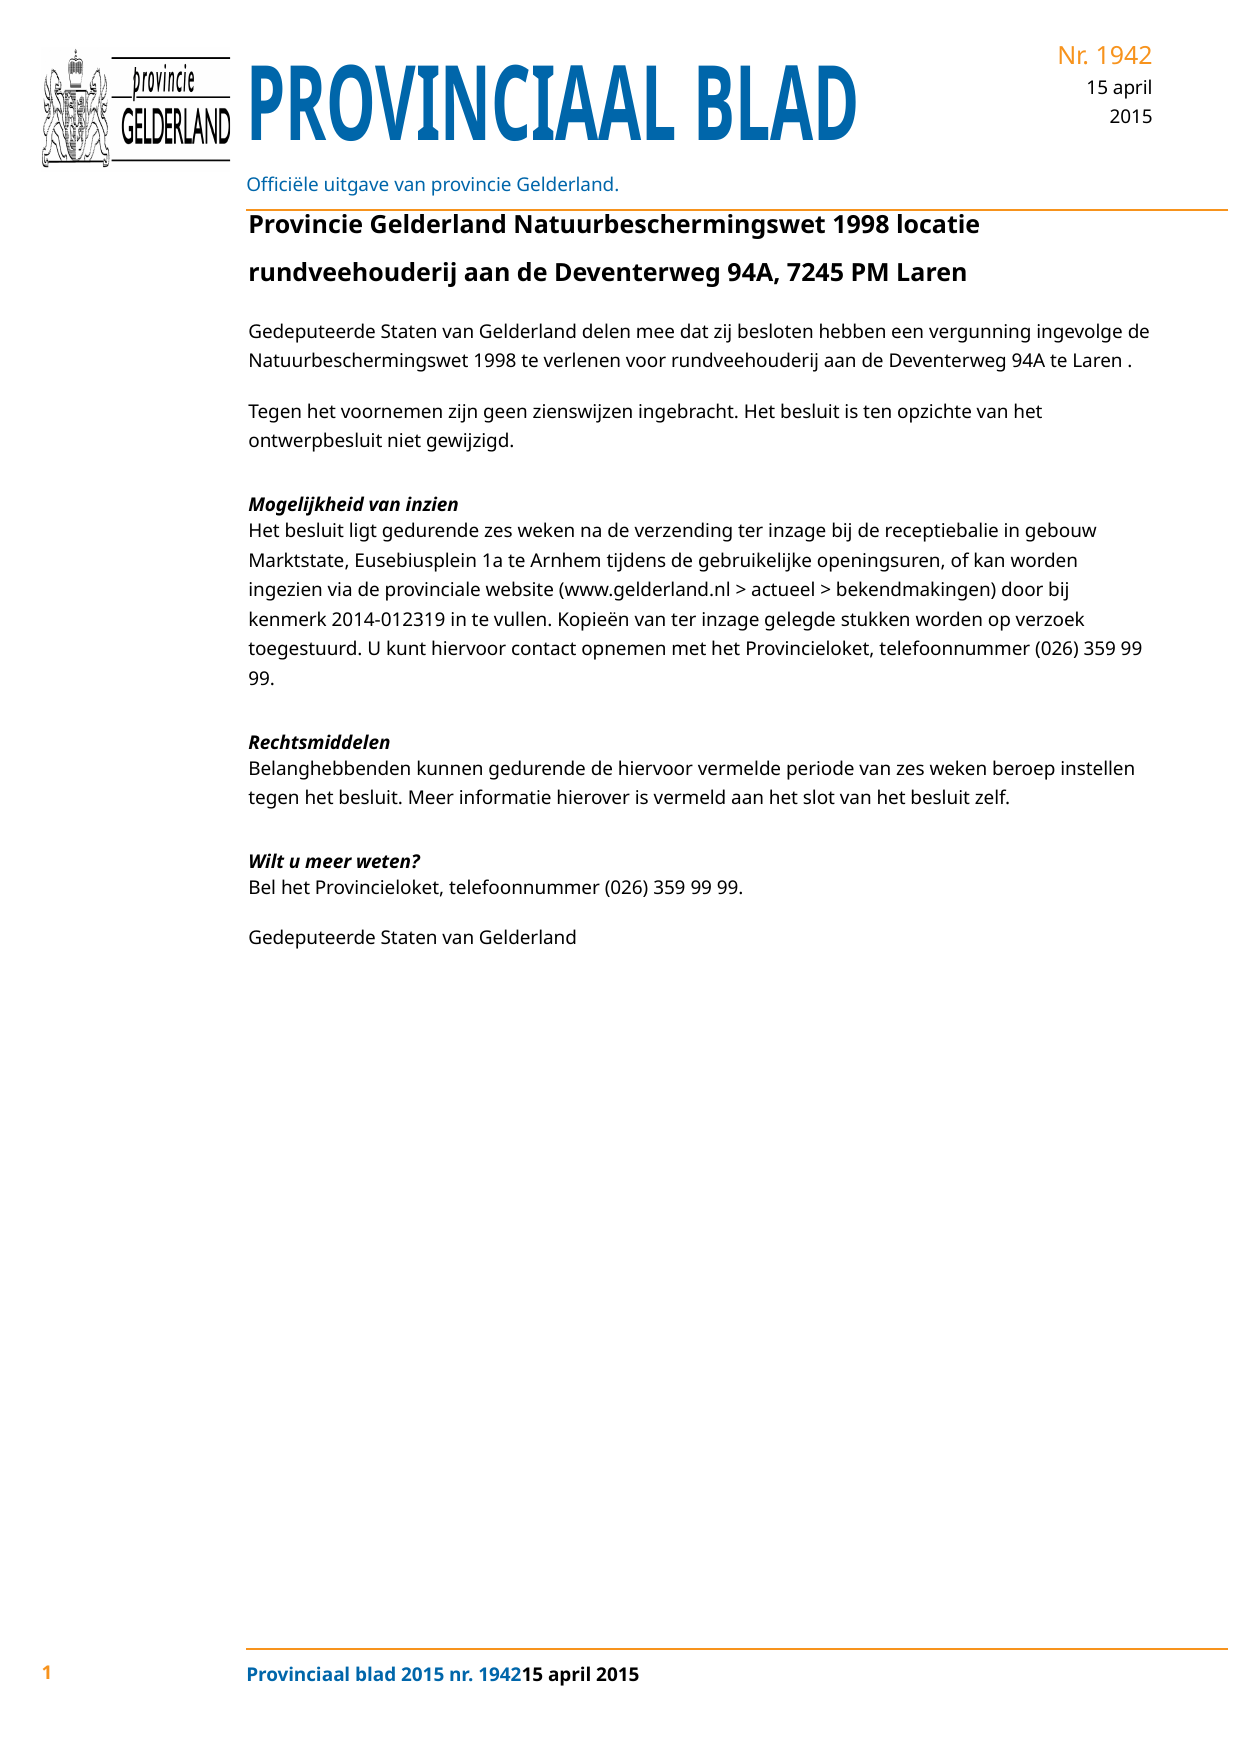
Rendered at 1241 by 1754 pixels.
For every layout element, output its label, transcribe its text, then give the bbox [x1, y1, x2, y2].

text Belanghebbenden kunnen gedurende de hiervoor vermelde periode van zes weken beroep instellen tegen het besluit. Meer informatie hierover is vermeld aan het slot van het besluit zelf. [248, 755, 1152, 810]
text Mogelijkheid van inzien [248, 491, 1152, 517]
text Het besluit ligt gedurende zes weken na de verzending ter inzage bij de receptiebalie in gebouw Marktstate, Eusebiusplein 1a te Arnhem tijdens de gebruikelijke openingsuren, of kan worden ingezien via de provinciale website (www.gelderland.nl > actueel > bekendmakingen) door bij kenmerk 2014-012319 in te vullen. Kopieën van ter inzage gelegde stukken worden op verzoek toegestuurd. U kunt hiervoor contact opnemen met het Provincieloket, telefoonnummer (026) 359 99 99. [248, 517, 1152, 691]
text Gedeputeerde Staten van Gelderland [248, 924, 1152, 950]
text Rechtsmiddelen [248, 729, 1152, 755]
text Provincie Gelderland Natuurbeschermingswet 1998 locatie rundveehouderij aan de Deventerweg 94A, 7245 PM Laren [248, 211, 1152, 288]
picture [41, 47, 231, 172]
text Wilt u meer weten? [248, 848, 1152, 874]
text Tegen het voornemen zijn geen zienswijzen ingebracht. Het besluit is ten opzichte van het ontwerpbesluit niet gewijzigd. [248, 398, 1152, 453]
text Bel het Provincieloket, telefoonnummer (026) 359 99 99. [248, 874, 1152, 900]
text Gedeputeerde Staten van Gelderland delen mee dat zij besloten hebben een vergunning ingevolge de Natuurbeschermingswet 1998 te verlenen voor rundveehouderij aan de Deventerweg 94A te Laren . [248, 318, 1152, 373]
